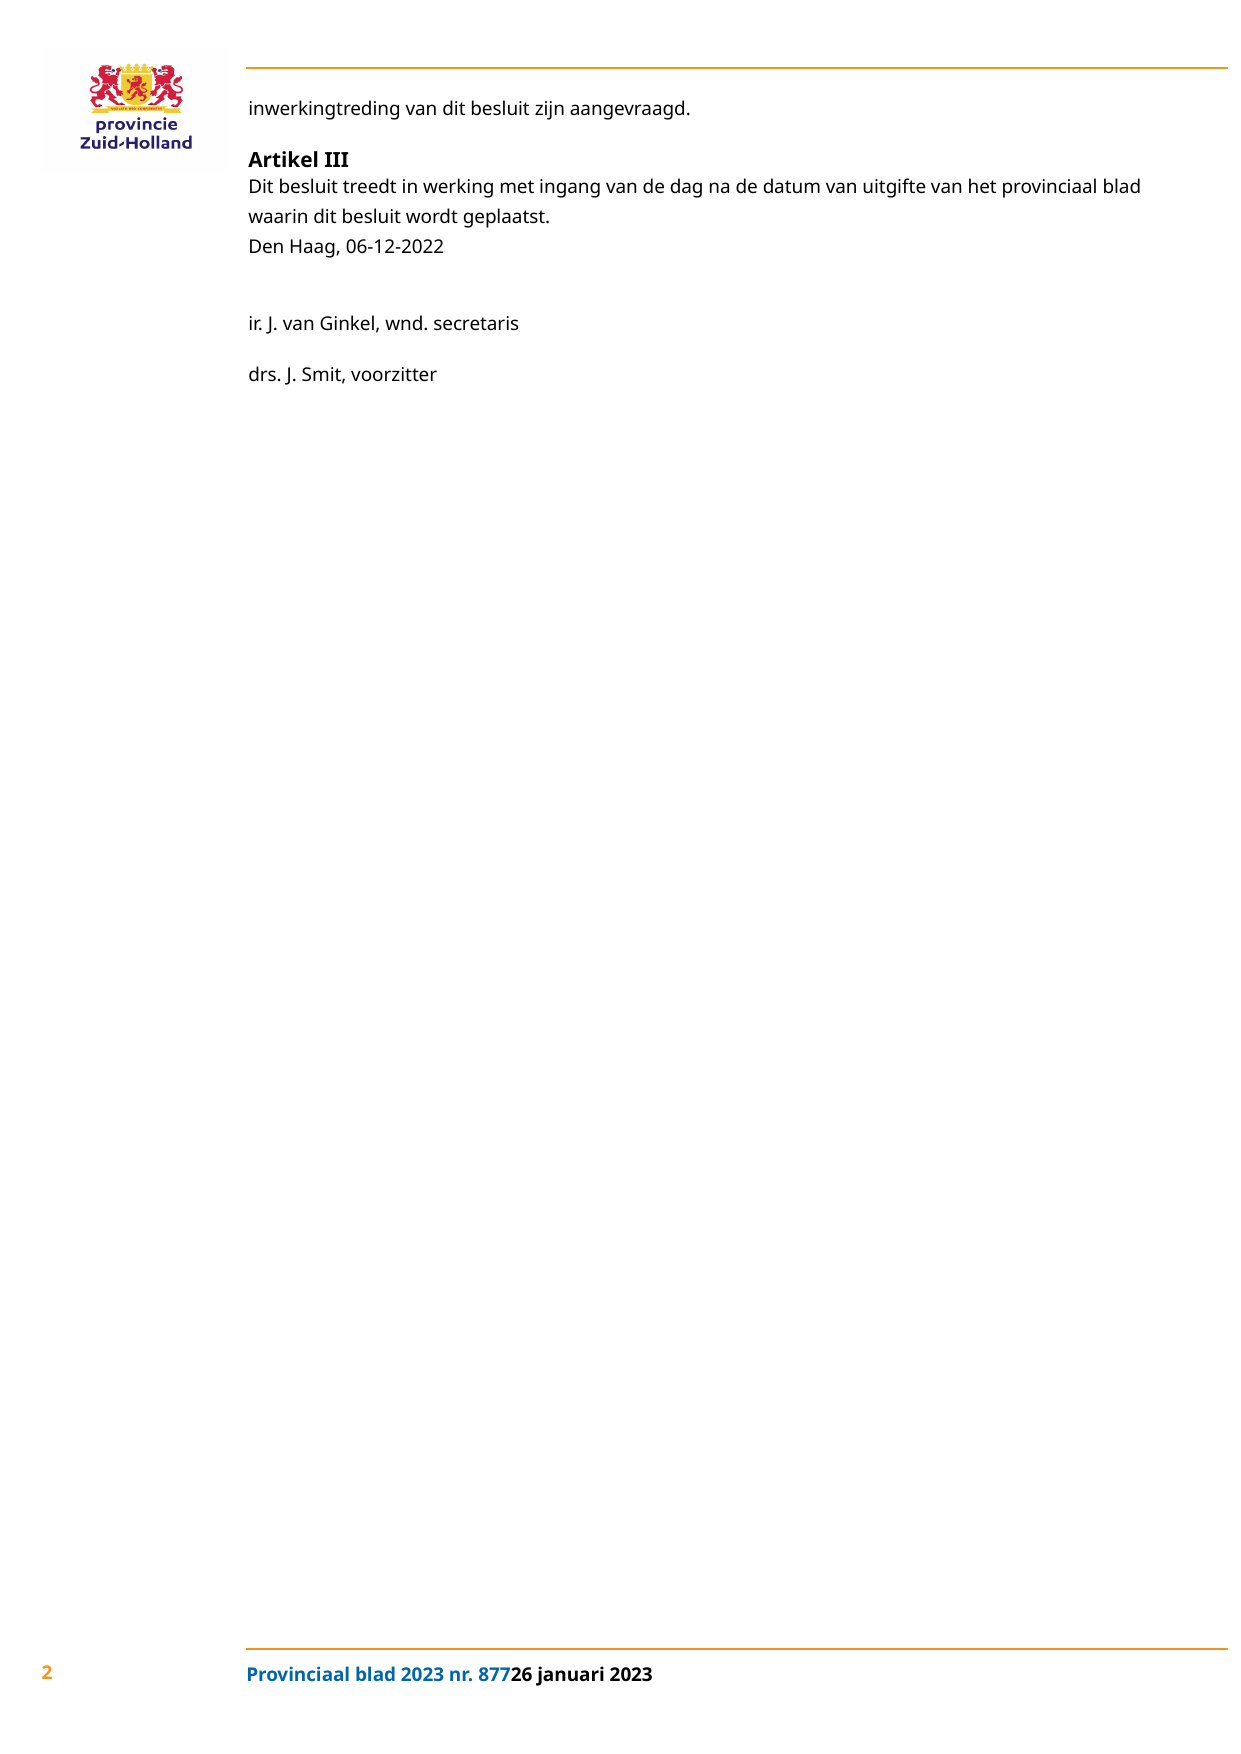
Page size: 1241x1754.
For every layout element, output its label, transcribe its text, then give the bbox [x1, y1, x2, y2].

picture [41, 47, 231, 172]
text Dit besluit treedt in werking met ingang van de dag na de datum van uitgifte van het provinciaal blad waarin dit besluit wordt geplaatst. [248, 174, 1152, 229]
text Artikel III [248, 145, 1152, 174]
text inwerkingtreding van dit besluit zijn aangevraagd. [248, 95, 1152, 121]
text Den Haag, 06-12-2022 [248, 233, 1152, 258]
text drs. J. Smit, voorzitter [248, 361, 1152, 387]
text ir. J. van Ginkel, wnd. secretaris [248, 310, 1152, 336]
